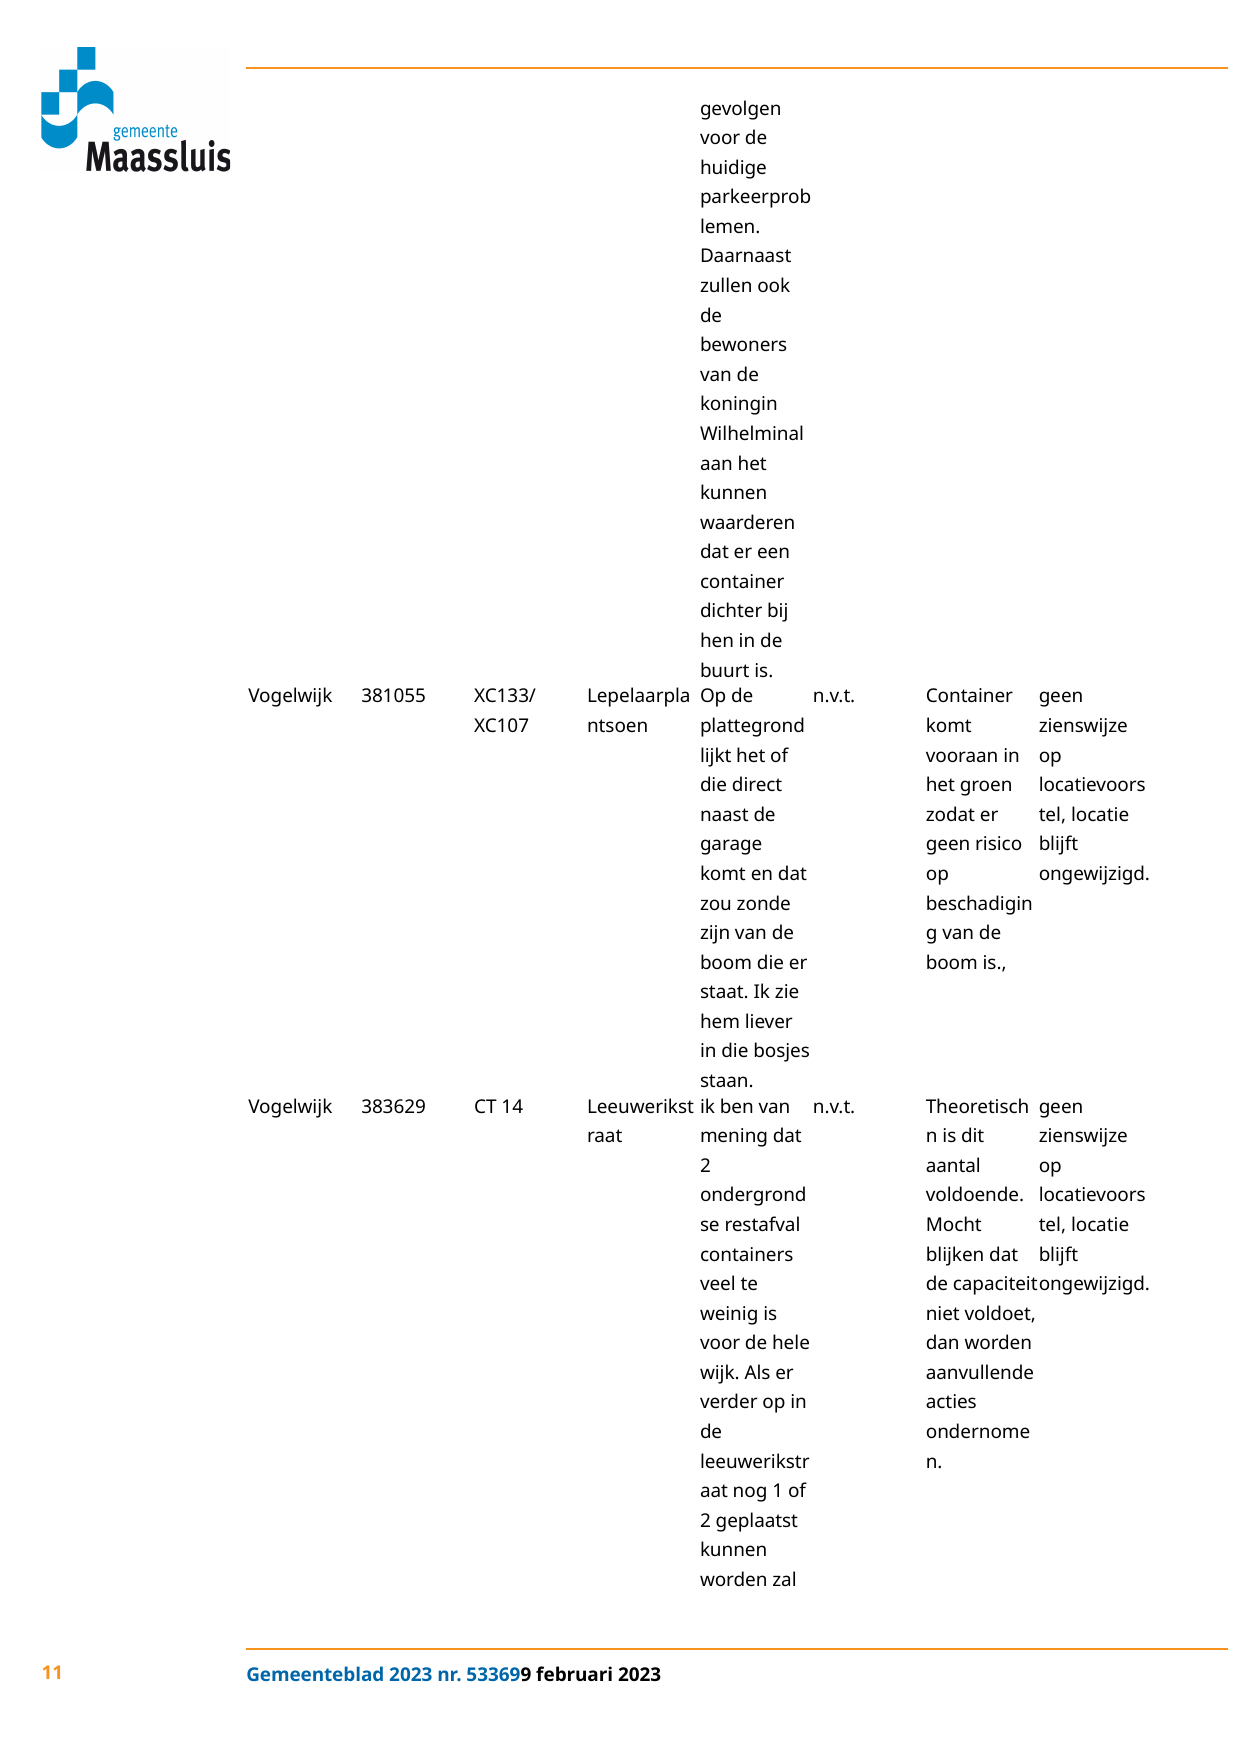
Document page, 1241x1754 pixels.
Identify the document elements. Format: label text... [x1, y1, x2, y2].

table_cell Vogelwijk [248, 1093, 361, 1592]
picture [41, 47, 231, 172]
table_cell Theoretischn is dit aantal voldoende. Mocht blijken dat de capaciteit niet voldoet, dan worden aanvullende acties ondernomen. [926, 1093, 1038, 1592]
table_cell n.v.t. [813, 683, 926, 1093]
table_cell geen zienswijze op locatievoorstel, locatie blijft ongewijzigd. [1039, 1093, 1152, 1592]
table_cell Leeuwerikstraat [587, 1093, 700, 1592]
table_cell 383629 [361, 1093, 474, 1592]
table_cell [587, 95, 700, 683]
table_cell 381055 [361, 683, 474, 1093]
table_cell ik ben van mening dat 2 ondergrondse restafval containers veel te weinig is voor de hele wijk. Als er verder op in de leeuwerikstraat nog 1 of 2 geplaatst kunnen worden zal [700, 1093, 813, 1592]
table_cell geen zienswijze op locatievoorstel, locatie blijft ongewijzigd. [1039, 683, 1152, 1093]
table_cell [474, 95, 587, 683]
table_cell [248, 95, 361, 683]
table_cell [1039, 95, 1152, 683]
picture [41, 47, 77, 92]
table_cell gevolgen voor de huidige parkeerproblemen. Daarnaast zullen ook de bewoners van de koningin Wilhelminalaan het kunnen waarderen dat er een container dichter bij hen in de buurt is. [700, 95, 813, 683]
table_cell n.v.t. [813, 1093, 926, 1592]
table_cell XC133/XC107 [474, 683, 587, 1093]
table_cell Vogelwijk [248, 683, 361, 1093]
table_cell CT 14 [474, 1093, 587, 1592]
table_cell [361, 95, 474, 683]
table_cell [813, 95, 926, 683]
table_cell [926, 95, 1038, 683]
table_cell Op de plattegrond lijkt het of die direct naast de garage komt en dat zou zonde zijn van de boom die er staat. Ik zie hem liever in die bosjes staan. [700, 683, 813, 1093]
table_cell Container komt vooraan in het groen zodat er geen risico op beschadiging van de boom is., [926, 683, 1038, 1093]
table_cell Lepelaarplantsoen [587, 683, 700, 1093]
